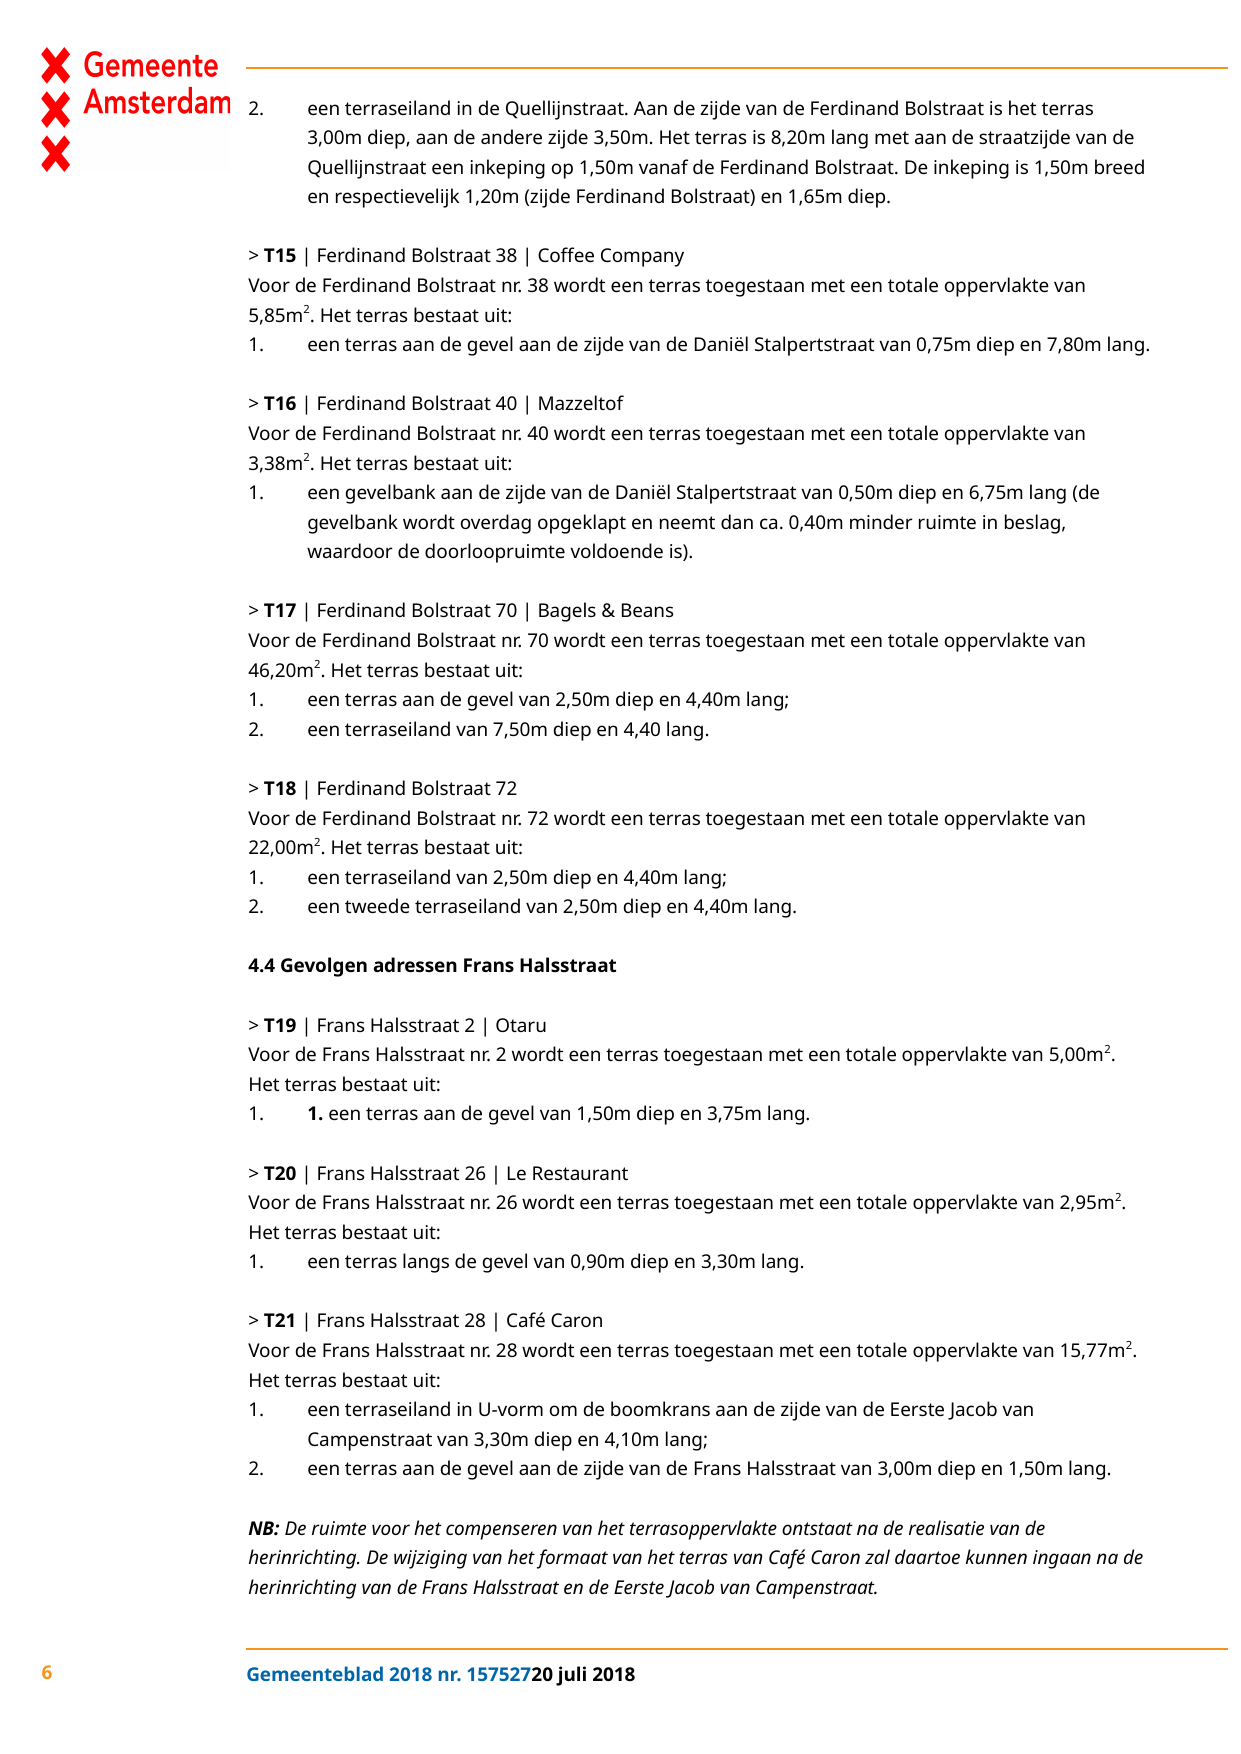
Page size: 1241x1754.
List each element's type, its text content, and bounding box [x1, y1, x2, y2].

picture [41, 47, 231, 172]
list een terras langs de gevel van 0,90m diep en 3,30m lang. [248, 1248, 1152, 1274]
text > T18 | Ferdinand Bolstraat 72 [248, 775, 1152, 801]
list een terraseiland in de Quellijnstraat. Aan de zijde van de Ferdinand Bolstraat is het terras 3,00m diep, aan de andere zijde 3,50m. Het terras is 8,20m lang met aan de straatzijde van de Quellijnstraat een inkeping op 1,50m vanaf de Ferdinand Bolstraat. De inkeping is 1,50m breed en respectievelijk 1,20m (zijde Ferdinand Bolstraat) en 1,65m diep. [248, 95, 1152, 209]
list 1. een terras aan de gevel van 1,50m diep en 3,75m lang. [248, 1101, 1152, 1126]
list een terras aan de gevel aan de zijde van de Daniël Stalpertstraat van 0,75m diep en 7,80m lang. [248, 331, 1152, 357]
list een terras aan de gevel van 2,50m diep en 4,40m lang; [248, 686, 1152, 712]
text Voor de Frans Halsstraat nr. 28 wordt een terras toegestaan met een totale oppervlakte van 15,77m2. Het terras bestaat uit: [248, 1337, 1152, 1393]
text Voor de Ferdinand Bolstraat nr. 72 wordt een terras toegestaan met een totale oppervlakte van 22,00m2. Het terras bestaat uit: [248, 805, 1152, 860]
text > T19 | Frans Halsstraat 2 | Otaru [248, 1012, 1152, 1038]
text > T16 | Ferdinand Bolstraat 40 | Mazzeltof [248, 391, 1152, 416]
list een terraseiland van 2,50m diep en 4,40m lang; [248, 864, 1152, 890]
text Voor de Ferdinand Bolstraat nr. 38 wordt een terras toegestaan met een totale oppervlakte van 5,85m2. Het terras bestaat uit: [248, 272, 1152, 328]
text Voor de Frans Halsstraat nr. 2 wordt een terras toegestaan met een totale oppervlakte van 5,00m2. Het terras bestaat uit: [248, 1041, 1152, 1097]
text Voor de Ferdinand Bolstraat nr. 40 wordt een terras toegestaan met een totale oppervlakte van 3,38m2. Het terras bestaat uit: [248, 420, 1152, 476]
list een terraseiland van 7,50m diep en 4,40 lang. [248, 716, 1152, 742]
text > T20 | Frans Halsstraat 26 | Le Restaurant [248, 1160, 1152, 1186]
text > T17 | Ferdinand Bolstraat 70 | Bagels & Beans [248, 598, 1152, 623]
text Voor de Frans Halsstraat nr. 26 wordt een terras toegestaan met een totale oppervlakte van 2,95m2. Het terras bestaat uit: [248, 1189, 1152, 1245]
text Voor de Ferdinand Bolstraat nr. 70 wordt een terras toegestaan met een totale oppervlakte van 46,20m2. Het terras bestaat uit: [248, 627, 1152, 683]
text 4.4 Gevolgen adressen Frans Halsstraat [248, 953, 1152, 978]
list een tweede terraseiland van 2,50m diep en 4,40m lang. [248, 893, 1152, 919]
text NB: De ruimte voor het compenseren van het terrasoppervlakte ontstaat na de realisatie van de herinrichting. De wijziging van het formaat van het terras van Café Caron zal daartoe kunnen ingaan na de herinrichting van de Frans Halsstraat en de Eerste Jacob van Campenstraat. [248, 1515, 1152, 1600]
text > T21 | Frans Halsstraat 28 | Café Caron [248, 1308, 1152, 1333]
list een gevelbank aan de zijde van de Daniël Stalpertstraat van 0,50m diep en 6,75m lang (de gevelbank wordt overdag opgeklapt en neemt dan ca. 0,40m minder ruimte in beslag, waardoor de doorloopruimte voldoende is). [248, 479, 1152, 564]
text > T15 | Ferdinand Bolstraat 38 | Coffee Company [248, 243, 1152, 268]
list een terraseiland in U-vorm om de boomkrans aan de zijde van de Eerste Jacob van Campenstraat van 3,30m diep en 4,10m lang; [248, 1396, 1152, 1452]
list een terras aan de gevel aan de zijde van de Frans Halsstraat van 3,00m diep en 1,50m lang. [248, 1456, 1152, 1481]
